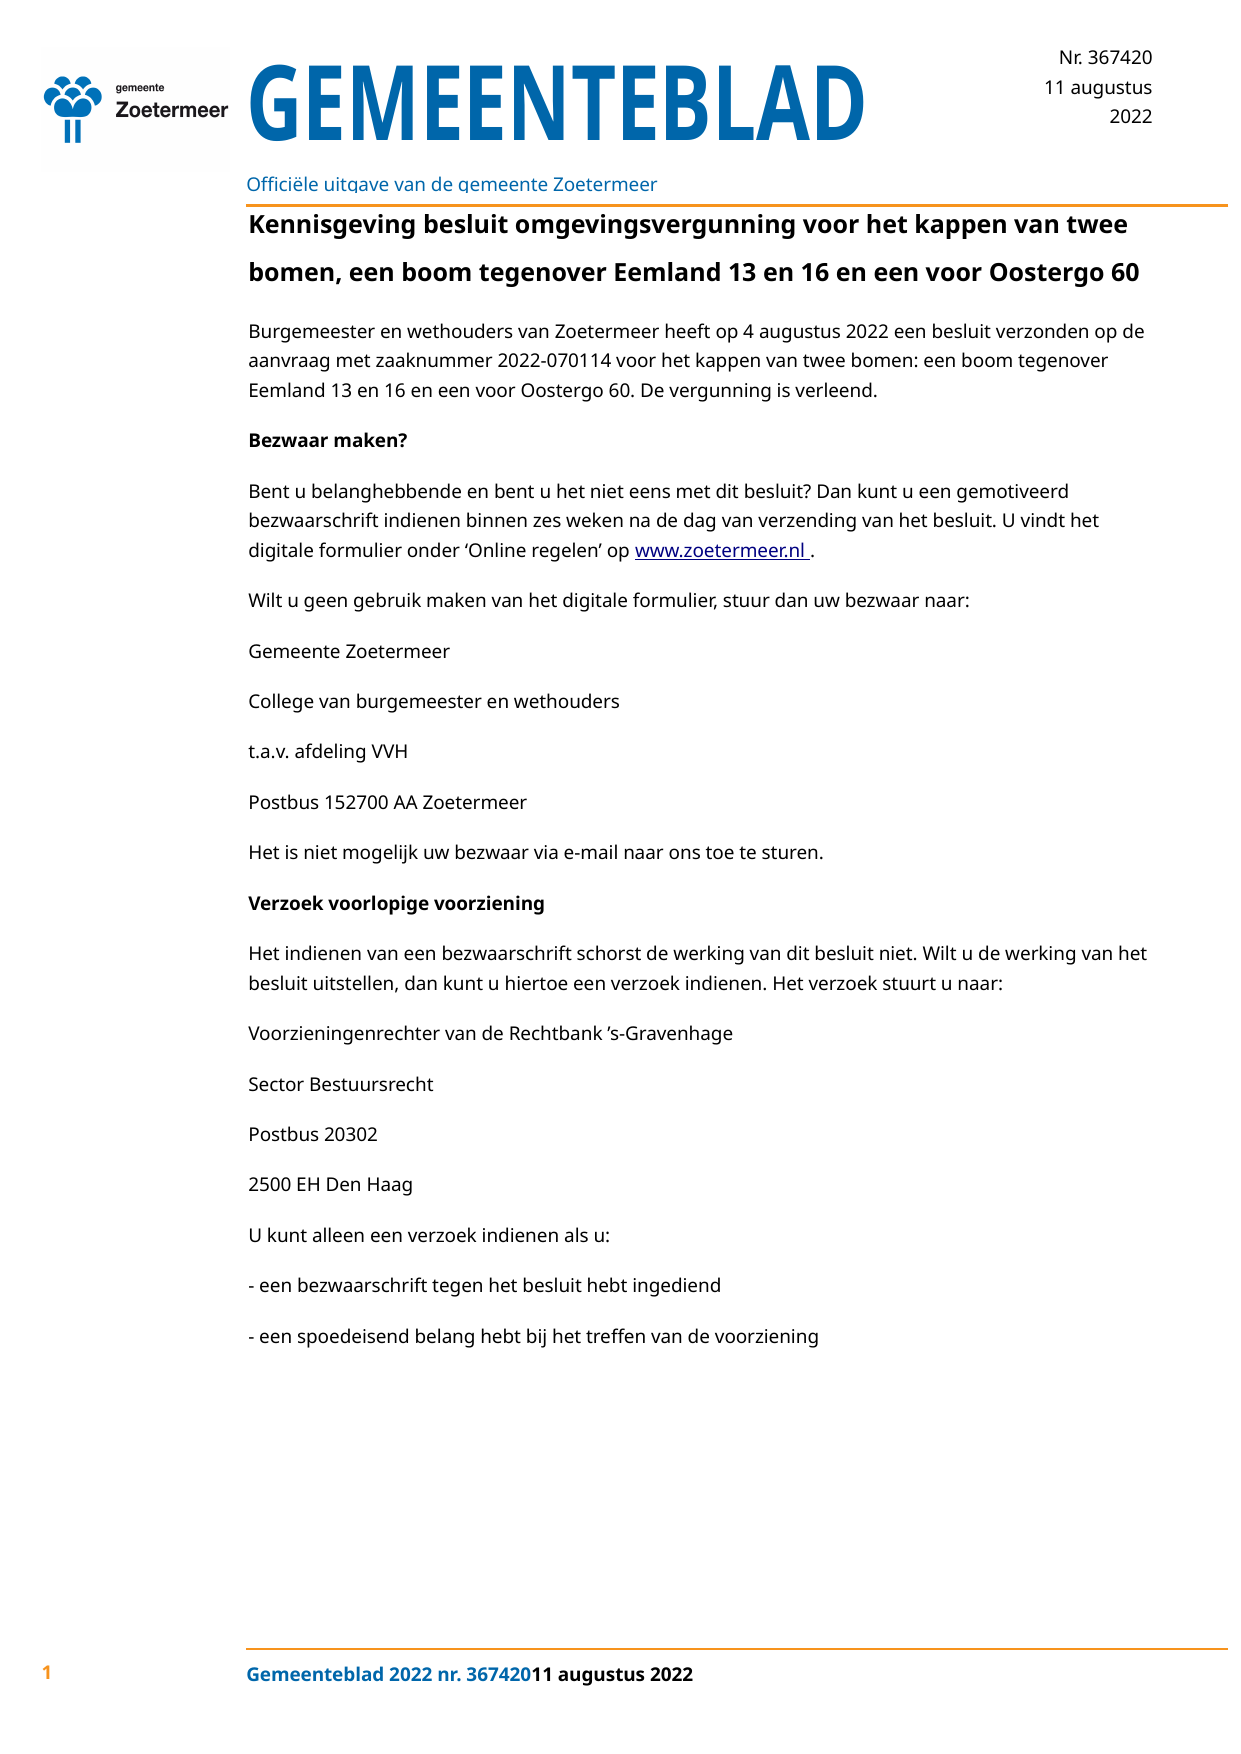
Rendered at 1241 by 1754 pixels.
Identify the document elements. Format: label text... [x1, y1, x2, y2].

text - een bezwaarschrift tegen het besluit hebt ingediend [248, 1272, 1152, 1298]
text Postbus 152700 AA Zoetermeer [248, 789, 1152, 815]
text Burgemeester en wethouders van Zoetermeer heeft op 4 augustus 2022 een besluit verzonden op de aanvraag met zaaknummer 2022-070114 voor het kappen van twee bomen: een boom tegenover Eemland 13 en 16 en een voor Oostergo 60. De vergunning is verleend. [248, 318, 1152, 403]
text Het is niet mogelijk uw bezwaar via e-mail naar ons toe te sturen. [248, 839, 1152, 865]
text t.a.v. afdeling VVH [248, 739, 1152, 764]
text - een spoedeisend belang hebt bij het treffen van de voorziening [248, 1323, 1152, 1349]
text 2500 EH Den Haag [248, 1172, 1152, 1197]
text Gemeente Zoetermeer [248, 638, 1152, 664]
text Wilt u geen gebruik maken van het digitale formulier, stuur dan uw bezwaar naar: [248, 587, 1152, 613]
text Sector Bestuursrecht [248, 1071, 1152, 1097]
text College van burgemeester en wethouders [248, 688, 1152, 714]
text Bezwaar maken? [248, 427, 1152, 453]
picture [41, 47, 231, 172]
text Voorzieningenrechter van de Rechtbank ’s-Gravenhage [248, 1020, 1152, 1046]
text Verzoek voorlopige voorziening [248, 890, 1152, 916]
text Bent u belanghebbende en bent u het niet eens met dit besluit? Dan kunt u een gemotiveerd bezwaarschrift indienen binnen zes weken na de dag van verzending van het besluit. U vindt het digitale formulier onder ‘Online regelen’ op www.zoetermeer.nl . [248, 478, 1152, 563]
text Het indienen van een bezwaarschrift schorst de werking van dit besluit niet. Wilt u de werking van het besluit uitstellen, dan kunt u hiertoe een verzoek indienen. Het verzoek stuurt u naar: [248, 940, 1152, 996]
text Postbus 20302 [248, 1121, 1152, 1147]
text U kunt alleen een verzoek indienen als u: [248, 1222, 1152, 1248]
text Kennisgeving besluit omgevingsvergunning voor het kappen van twee bomen, een boom tegenover Eemland 13 en 16 en een voor Oostergo 60 [248, 207, 1152, 288]
